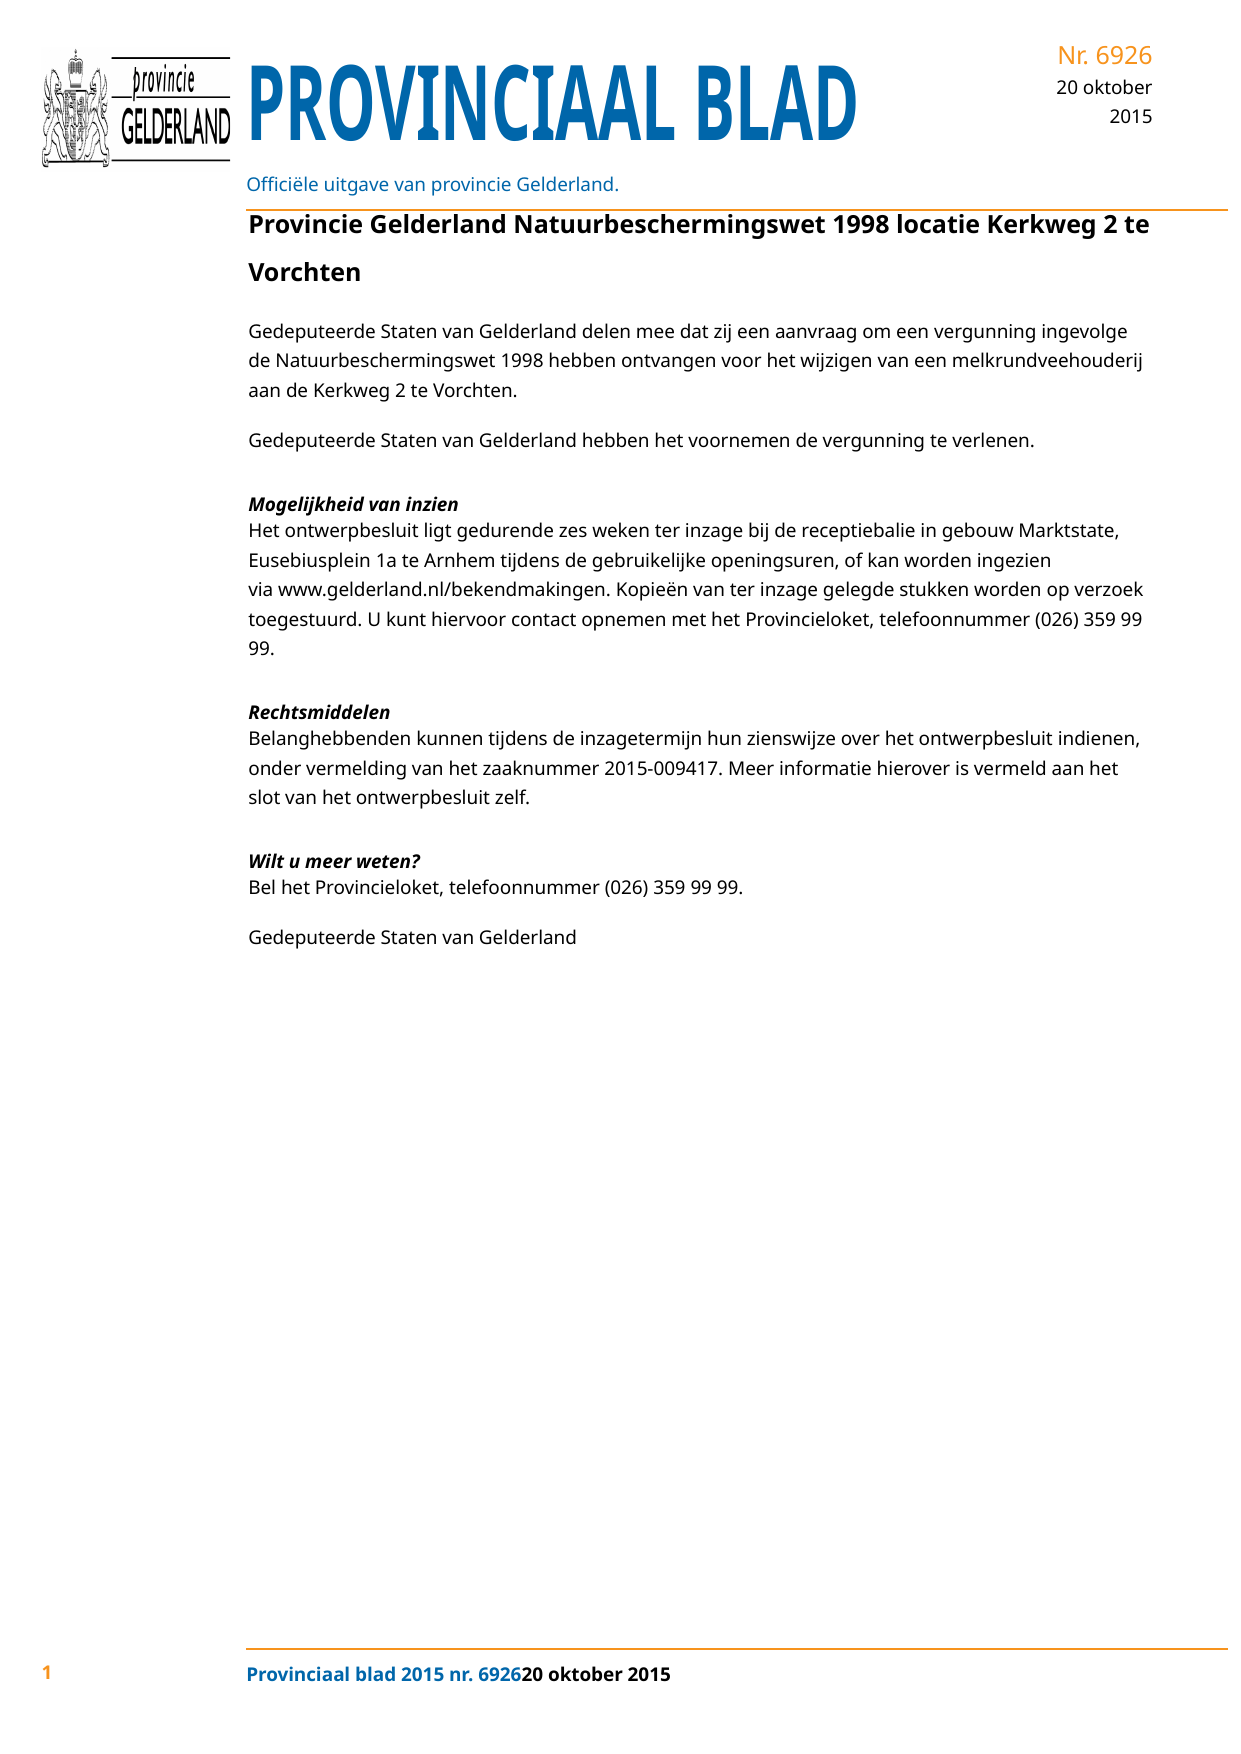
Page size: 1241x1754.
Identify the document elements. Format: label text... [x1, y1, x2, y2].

text Gedeputeerde Staten van Gelderland delen mee dat zij een aanvraag om een vergunning ingevolge de Natuurbeschermingswet 1998 hebben ontvangen voor het wijzigen van een melkrundveehouderij aan de Kerkweg 2 te Vorchten. [248, 318, 1152, 403]
picture [41, 47, 231, 172]
text Provincie Gelderland Natuurbeschermingswet 1998 locatie Kerkweg 2 te Vorchten [248, 211, 1152, 288]
text Gedeputeerde Staten van Gelderland hebben het voornemen de vergunning te verlenen. [248, 427, 1152, 453]
text Bel het Provincieloket, telefoonnummer (026) 359 99 99. [248, 874, 1152, 900]
text Belanghebbenden kunnen tijdens de inzagetermijn hun zienswijze over het ontwerpbesluit indienen, onder vermelding van het zaaknummer 2015-009417. Meer informatie hierover is vermeld aan het slot van het ontwerpbesluit zelf. [248, 725, 1152, 810]
text Mogelijkheid van inzien [248, 491, 1152, 517]
text Wilt u meer weten? [248, 848, 1152, 874]
text Gedeputeerde Staten van Gelderland [248, 924, 1152, 950]
text Het ontwerpbesluit ligt gedurende zes weken ter inzage bij de receptiebalie in gebouw Marktstate, Eusebiusplein 1a te Arnhem tijdens de gebruikelijke openingsuren, of kan worden ingezien via www.gelderland.nl/bekendmakingen. Kopieën van ter inzage gelegde stukken worden op verzoek toegestuurd. U kunt hiervoor contact opnemen met het Provincieloket, telefoonnummer (026) 359 99 99. [248, 517, 1152, 661]
text Rechtsmiddelen [248, 699, 1152, 725]
